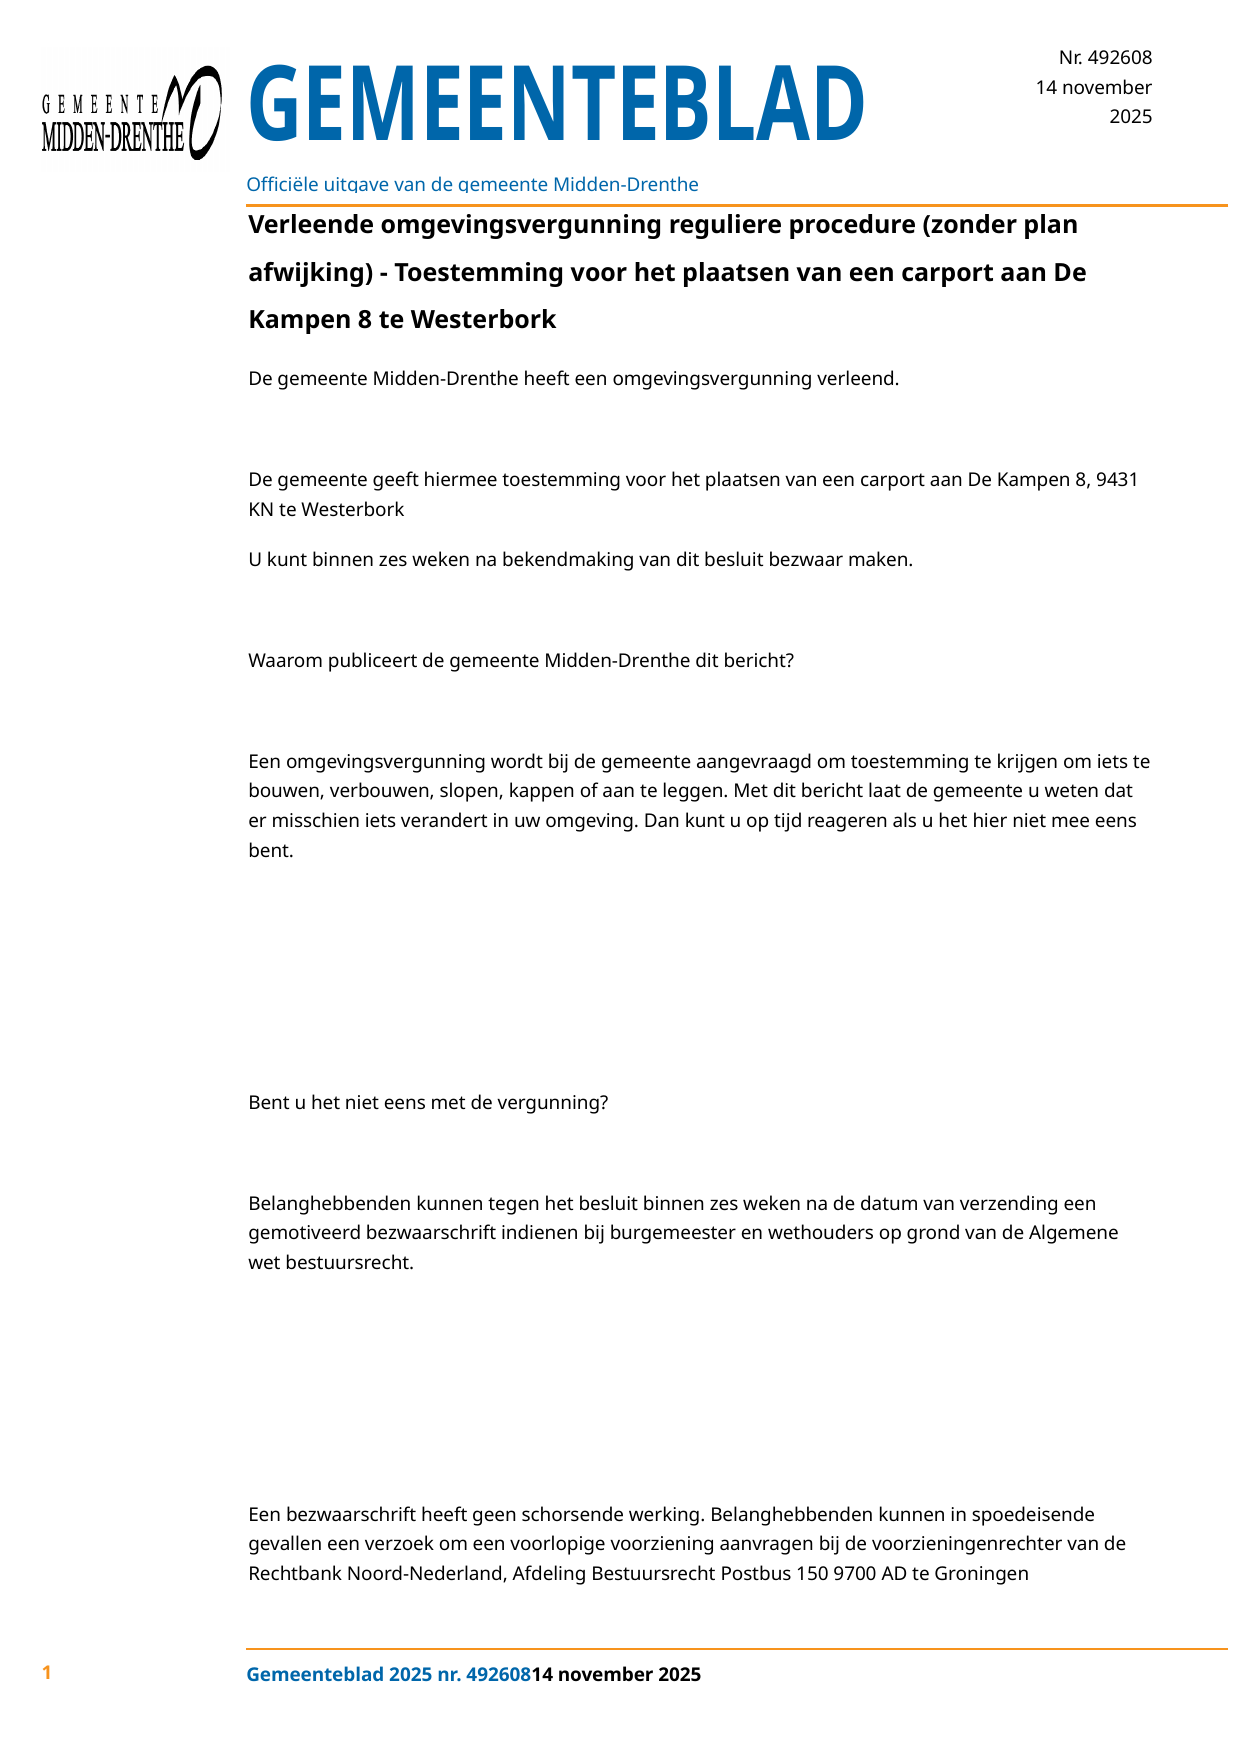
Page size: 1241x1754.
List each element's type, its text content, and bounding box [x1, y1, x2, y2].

text Verleende omgevingsvergunning reguliere procedure (zonder plan afwijking) - Toestemming voor het plaatsen van een carport aan De Kampen 8 te Westerbork [248, 207, 1152, 336]
text Bent u het niet eens met de vergunning? [248, 1089, 1152, 1114]
text Een omgevingsvergunning wordt bij de gemeente aangevraagd om toestemming te krijgen om iets te bouwen, verbouwen, slopen, kappen of aan te leggen. Met dit bericht laat de gemeente u weten dat er misschien iets verandert in uw omgeving. Dan kunt u op tijd reageren als u het hier niet mee eens bent. [248, 748, 1152, 862]
text De gemeente geeft hiermee toestemming voor het plaatsen van een carport aan De Kampen 8, 9431 KN te Westerbork [248, 466, 1152, 522]
text U kunt binnen zes weken na bekendmaking van dit besluit bezwaar maken. [248, 546, 1152, 572]
picture [41, 47, 231, 172]
text Waarom publiceert de gemeente Midden-Drenthe dit bericht? [248, 647, 1152, 673]
text Een bezwaarschrift heeft geen schorsende werking. Belanghebbenden kunnen in spoedeisende gevallen een verzoek om een voorlopige voorziening aanvragen bij de voorzieningenrechter van de Rechtbank Noord-Nederland, Afdeling Bestuursrecht Postbus 150 9700 AD te Groningen [248, 1501, 1152, 1586]
text Belanghebbenden kunnen tegen het besluit binnen zes weken na de datum van verzending een gemotiveerd bezwaarschrift indienen bij burgemeester en wethouders op grond van de Algemene wet bestuursrecht. [248, 1190, 1152, 1274]
text De gemeente Midden-Drenthe heeft een omgevingsvergunning verleend. [248, 366, 1152, 391]
